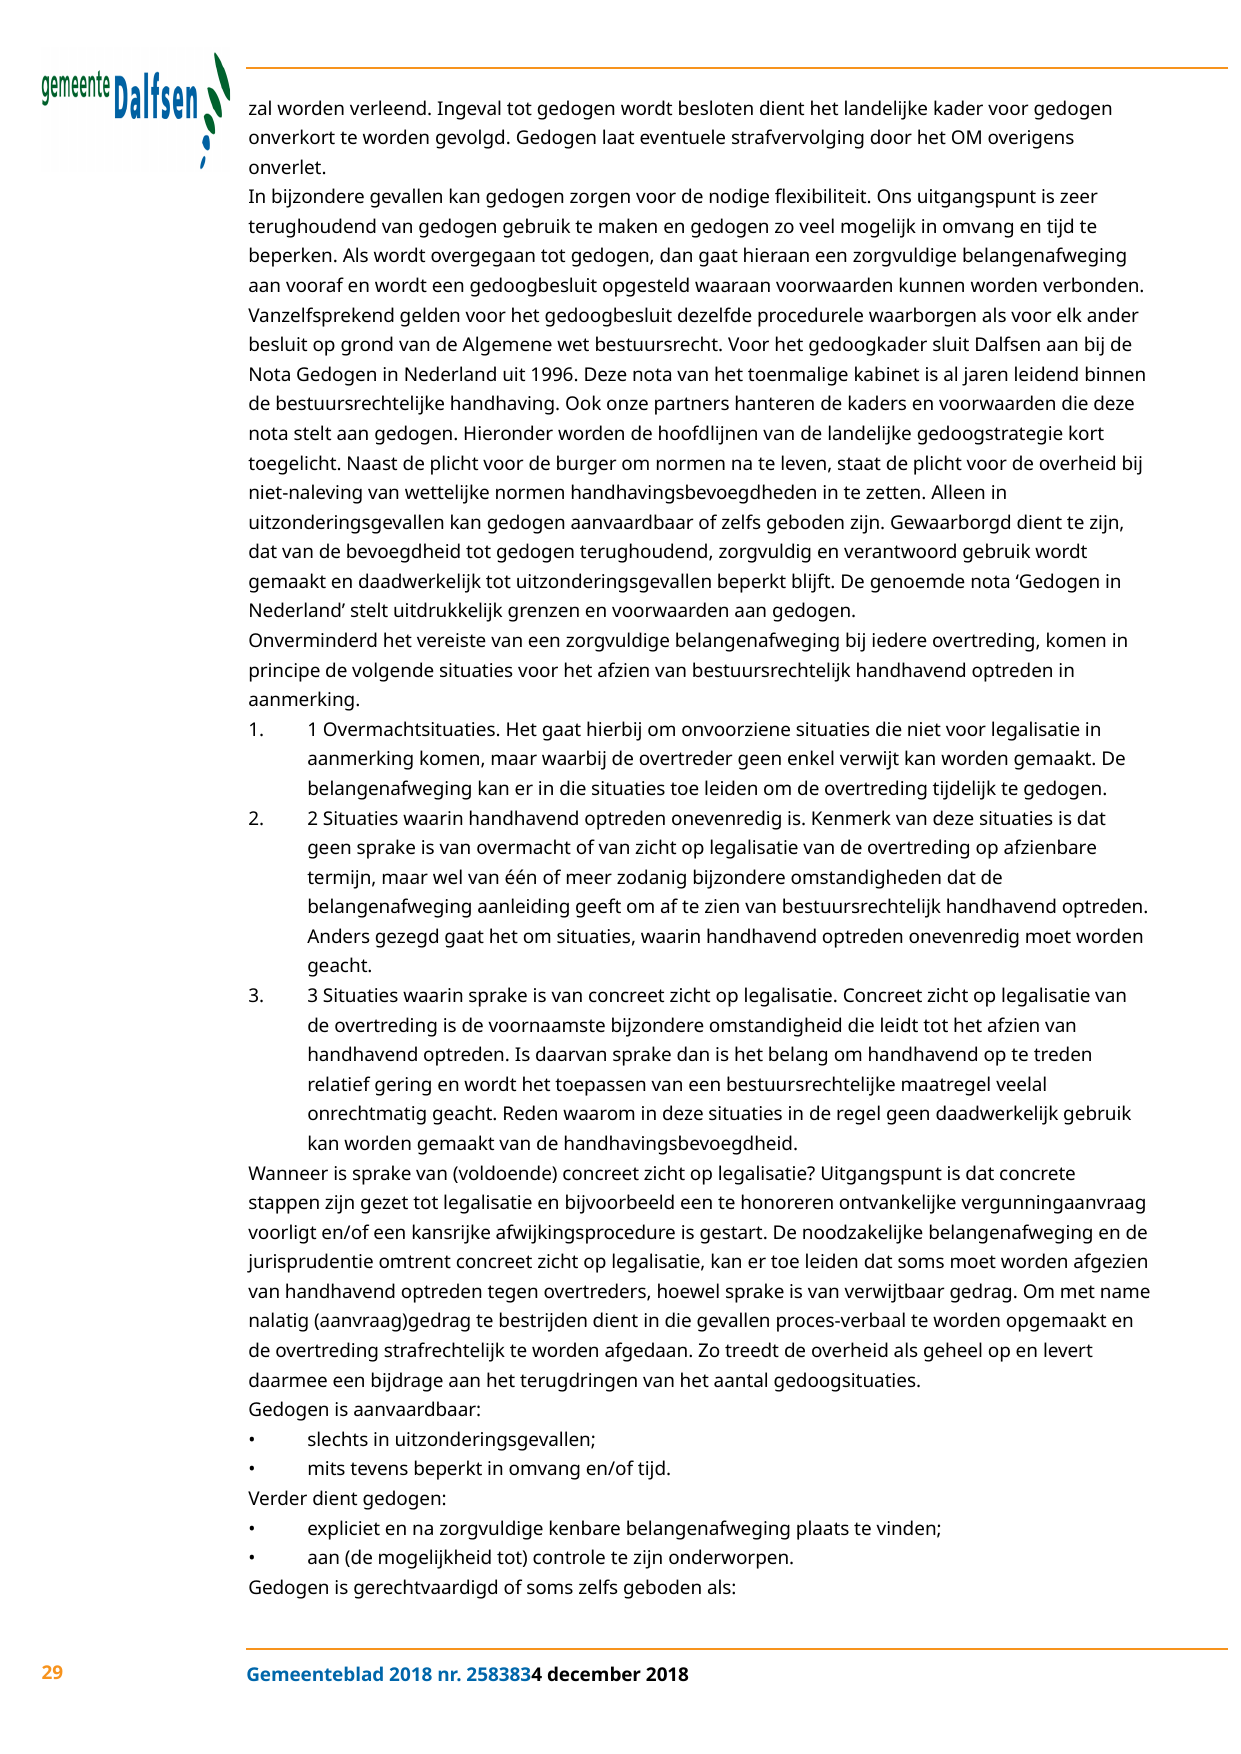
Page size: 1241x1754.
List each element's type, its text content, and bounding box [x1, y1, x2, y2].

text In bijzondere gevallen kan gedogen zorgen voor de nodige flexibiliteit. Ons uitgangspunt is zeer terughoudend van gedogen gebruik te maken en gedogen zo veel mogelijk in omvang en tijd te beperken. Als wordt overgegaan tot gedogen, dan gaat hieraan een zorgvuldige belangenafweging aan vooraf en wordt een gedoogbesluit opgesteld waaraan voorwaarden kunnen worden verbonden. Vanzelfsprekend gelden voor het gedoogbesluit dezelfde procedurele waarborgen als voor elk ander besluit op grond van de Algemene wet bestuursrecht. Voor het gedoogkader sluit Dalfsen aan bij de Nota Gedogen in Nederland uit 1996. Deze nota van het toenmalige kabinet is al jaren leidend binnen de bestuursrechtelijke handhaving. Ook onze partners hanteren de kaders en voorwaarden die deze nota stelt aan gedogen. Hieronder worden de hoofdlijnen van de landelijke gedoogstrategie kort toegelicht. Naast de plicht voor de burger om normen na te leven, staat de plicht voor de overheid bij niet-naleving van wettelijke normen handhavingsbevoegdheden in te zetten. Alleen in uitzonderingsgevallen kan gedogen aanvaardbaar of zelfs geboden zijn. Gewaarborgd dient te zijn, dat van de bevoegdheid tot gedogen terughoudend, zorgvuldig en verantwoord gebruik wordt gemaakt en daadwerkelijk tot uitzonderingsgevallen beperkt blijft. De genoemde nota ‘Gedogen in Nederland’ stelt uitdrukkelijk grenzen en voorwaarden aan gedogen. [248, 183, 1152, 623]
text Onverminderd het vereiste van een zorgvuldige belangenafweging bij iedere overtreding, komen in principe de volgende situaties voor het afzien van bestuursrechtelijk handhavend optreden in aanmerking. [248, 627, 1152, 712]
text zal worden verleend. Ingeval tot gedogen wordt besloten dient het landelijke kader voor gedogen onverkort te worden gevolgd. Gedogen laat eventuele strafvervolging door het OM overigens onverlet. [248, 95, 1152, 180]
text Verder dient gedogen: [248, 1485, 1152, 1511]
text Gedogen is aanvaardbaar: [248, 1396, 1152, 1422]
list 1 Overmachtsituaties. Het gaat hierbij om onvoorziene situaties die niet voor legalisatie in aanmerking komen, maar waarbij de overtreder geen enkel verwijt kan worden gemaakt. De belangenafweging kan er in die situaties toe leiden om de overtreding tijdelijk te gedogen. [248, 716, 1152, 801]
picture [41, 47, 231, 172]
list slechts in uitzonderingsgevallen; [248, 1426, 1152, 1452]
list 2 Situaties waarin handhavend optreden onevenredig is. Kenmerk van deze situaties is dat geen sprake is van overmacht of van zicht op legalisatie van de overtreding op afzienbare termijn, maar wel van één of meer zodanig bijzondere omstandigheden dat de belangenafweging aanleiding geeft om af te zien van bestuursrechtelijk handhavend optreden. Anders gezegd gaat het om situaties, waarin handhavend optreden onevenredig moet worden geacht. [248, 805, 1152, 978]
list aan (de mogelijkheid tot) controle te zijn onderworpen. [248, 1544, 1152, 1570]
list 3 Situaties waarin sprake is van concreet zicht op legalisatie. Concreet zicht op legalisatie van de overtreding is de voornaamste bijzondere omstandigheid die leidt tot het afzien van handhavend optreden. Is daarvan sprake dan is het belang om handhavend op te treden relatief gering en wordt het toepassen van een bestuursrechtelijke maatregel veelal onrechtmatig geacht. Reden waarom in deze situaties in de regel geen daadwerkelijk gebruik kan worden gemaakt van de handhavingsbevoegdheid. [248, 982, 1152, 1156]
list expliciet en na zorgvuldige kenbare belangenafweging plaats te vinden; [248, 1515, 1152, 1541]
list mits tevens beperkt in omvang en/of tijd. [248, 1456, 1152, 1481]
text Wanneer is sprake van (voldoende) concreet zicht op legalisatie? Uitgangspunt is dat concrete stappen zijn gezet tot legalisatie en bijvoorbeeld een te honoreren ontvankelijke vergunningaanvraag voorligt en/of een kansrijke afwijkingsprocedure is gestart. De noodzakelijke belangenafweging en de jurisprudentie omtrent concreet zicht op legalisatie, kan er toe leiden dat soms moet worden afgezien van handhavend optreden tegen overtreders, hoewel sprake is van verwijtbaar gedrag. Om met name nalatig (aanvraag)gedrag te bestrijden dient in die gevallen proces-verbaal te worden opgemaakt en de overtreding strafrechtelijk te worden afgedaan. Zo treedt de overheid als geheel op en levert daarmee een bijdrage aan het terugdringen van het aantal gedoogsituaties. [248, 1160, 1152, 1393]
text Gedogen is gerechtvaardigd of soms zelfs geboden als: [248, 1574, 1152, 1600]
